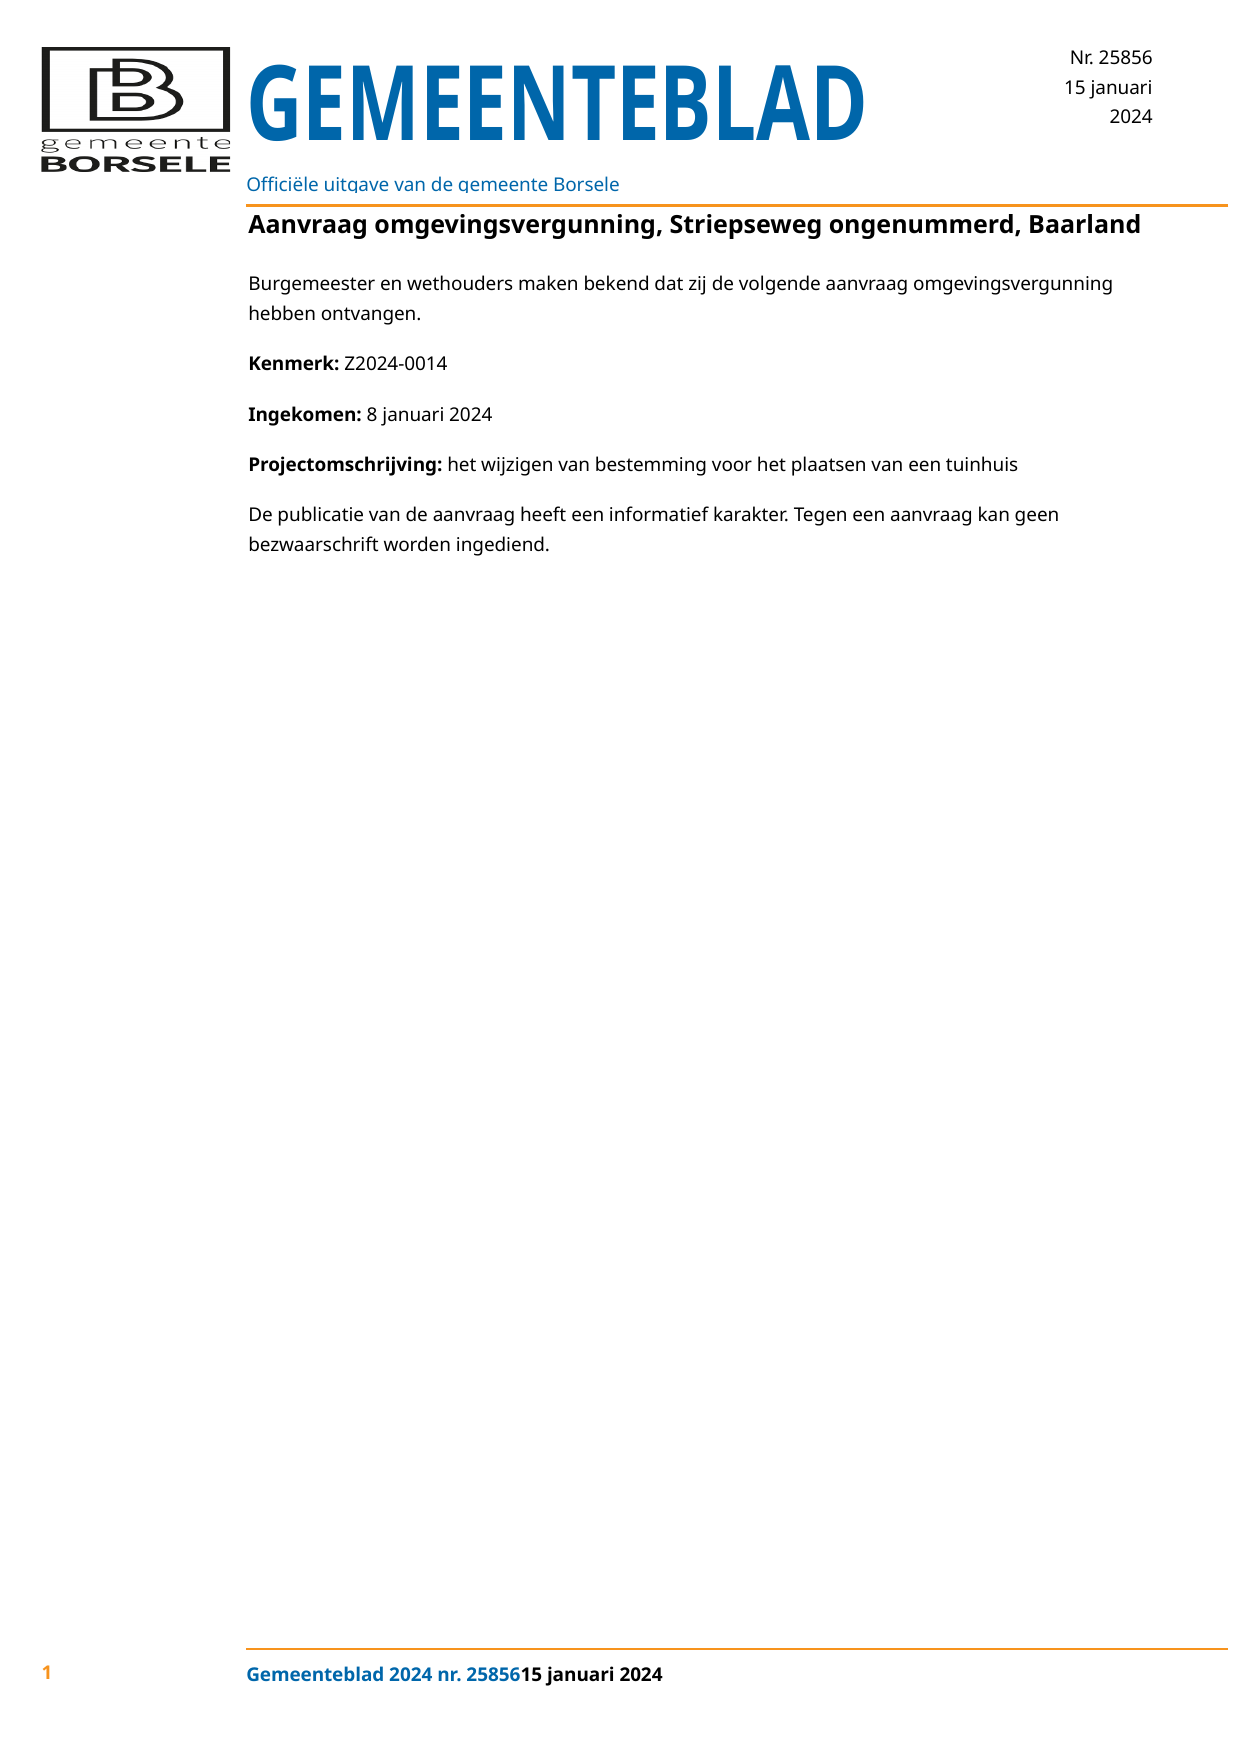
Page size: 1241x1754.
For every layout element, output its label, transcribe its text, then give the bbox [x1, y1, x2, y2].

text Kenmerk: Z2024-0014 [248, 350, 1152, 376]
picture [41, 47, 231, 172]
text Ingekomen: 8 januari 2024 [248, 401, 1152, 426]
text Projectomschrijving: het wijzigen van bestemming voor het plaatsen van een tuinhuis [248, 451, 1152, 477]
text De publicatie van de aanvraag heeft een informatief karakter. Tegen een aanvraag kan geen bezwaarschrift worden ingediend. [248, 502, 1152, 557]
text Burgemeester en wethouders maken bekend dat zij de volgende aanvraag omgevingsvergunning hebben ontvangen. [248, 270, 1152, 326]
text Aanvraag omgevingsvergunning, Striepseweg ongenummerd, Baarland [248, 207, 1152, 241]
